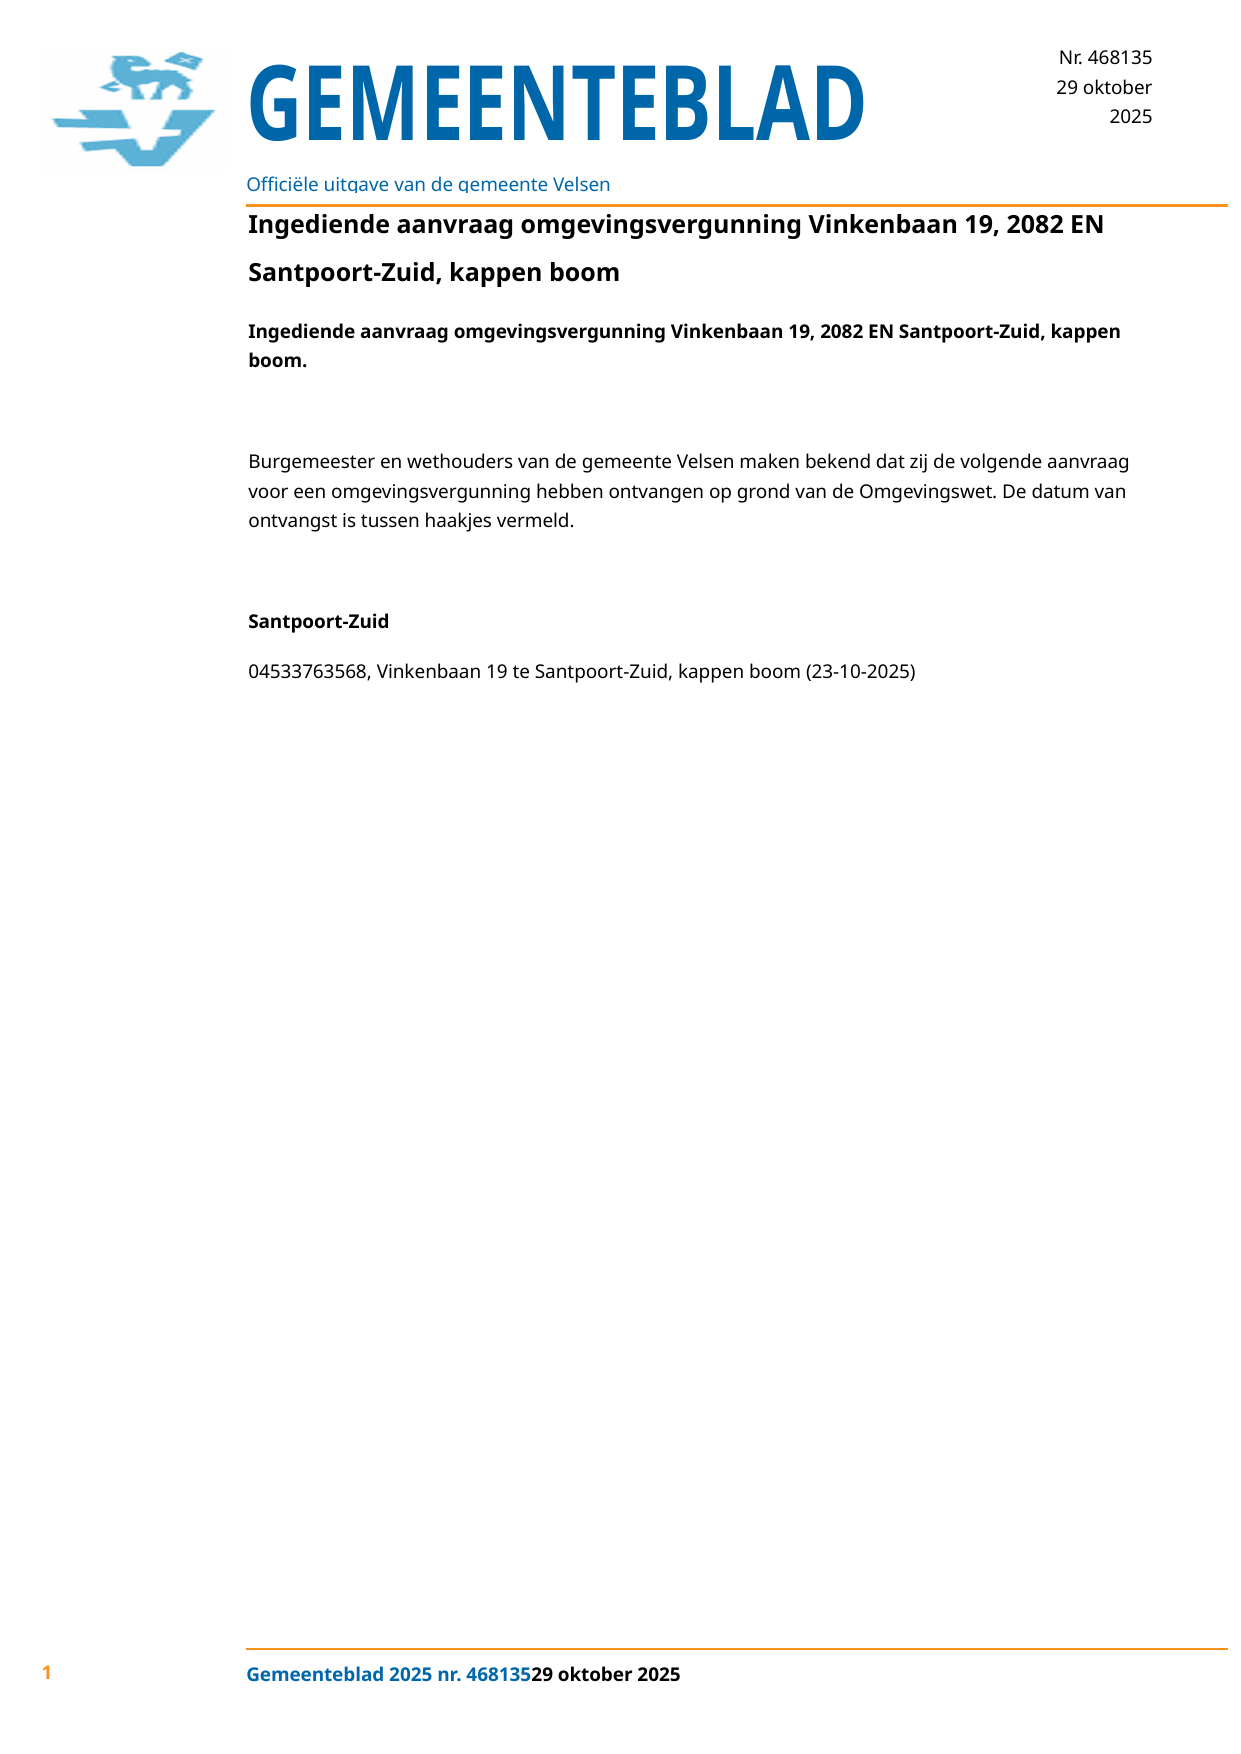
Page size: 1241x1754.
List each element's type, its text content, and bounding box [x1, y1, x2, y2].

text Santpoort-Zuid [248, 608, 1152, 634]
picture [41, 47, 231, 172]
text Ingediende aanvraag omgevingsvergunning Vinkenbaan 19, 2082 EN Santpoort-Zuid, kappen boom. [248, 318, 1152, 373]
text Ingediende aanvraag omgevingsvergunning Vinkenbaan 19, 2082 EN Santpoort-Zuid, kappen boom [248, 207, 1152, 288]
text Burgemeester en wethouders van de gemeente Velsen maken bekend dat zij de volgende aanvraag voor een omgevingsvergunning hebben ontvangen op grond van de Omgevingswet. De datum van ontvangst is tussen haakjes vermeld. [248, 448, 1152, 533]
text 04533763568, Vinkenbaan 19 te Santpoort-Zuid, kappen boom (23-10-2025) [248, 659, 1152, 684]
